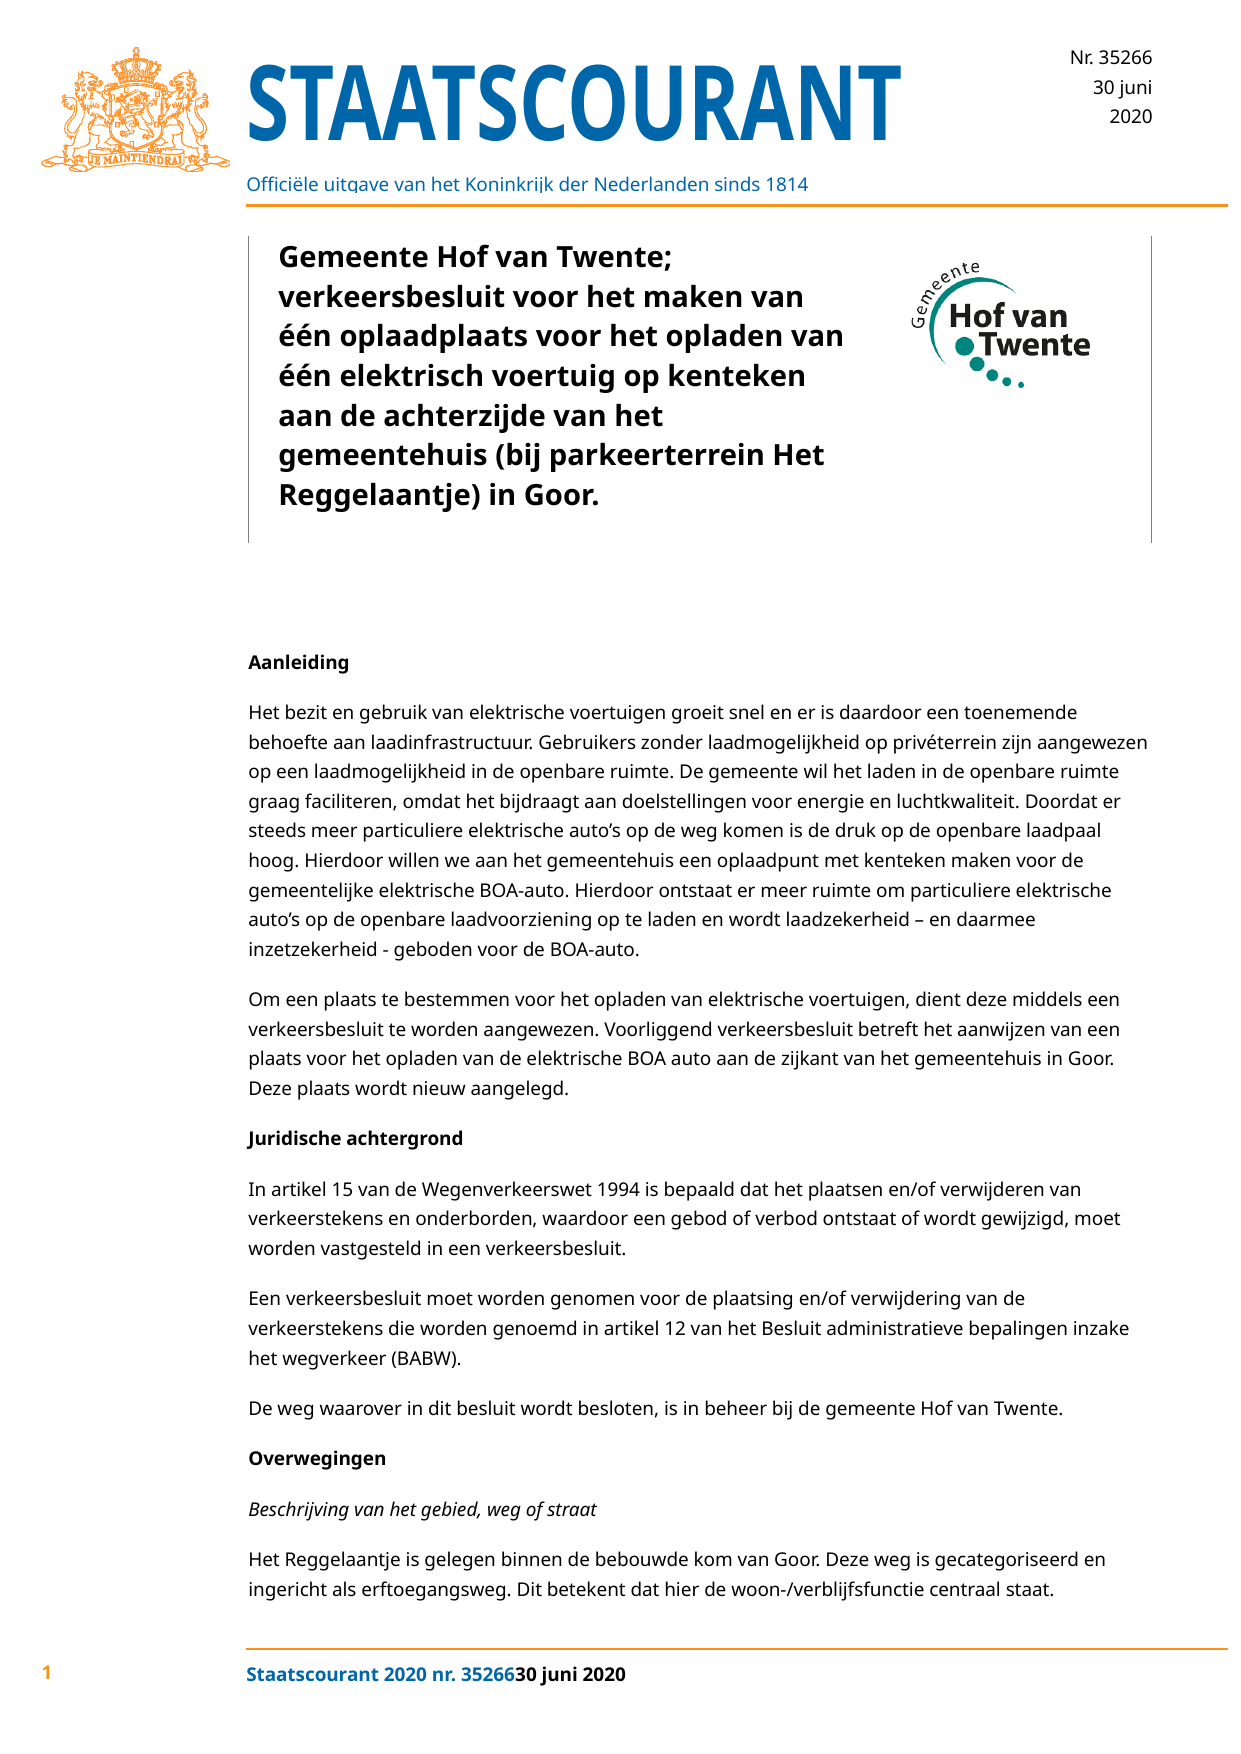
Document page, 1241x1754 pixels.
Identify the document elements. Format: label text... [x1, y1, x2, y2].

table_header [850, 236, 889, 413]
table_header [850, 414, 1151, 543]
text Aanleiding [248, 649, 1152, 674]
text Beschrijving van het gebied, weg of straat [248, 1496, 1152, 1522]
text Om een plaats te bestemmen voor het opladen van elektrische voertuigen, dient deze middels een verkeersbesluit te worden aangewezen. Voorliggend verkeersbesluit betreft het aanwijzen van een plaats voor het opladen van de elektrische BOA auto aan de zijkant van het gemeentehuis in Goor. Deze plaats wordt nieuw aangelegd. [248, 986, 1152, 1101]
text Juridische achtergrond [248, 1126, 1152, 1151]
text De weg waarover in dit besluit wordt besloten, is in beheer bij de gemeente Hof van Twente. [248, 1395, 1152, 1421]
table_header [1112, 236, 1151, 413]
table_header Gemeente Hof van Twente; verkeersbesluit voor het maken van één oplaadplaats voor het opladen van één elektrisch voertuig op kenteken aan de achterzijde van het gemeentehuis (bij parkeerterrein Het Reggelaantje) in Goor. [249, 236, 850, 543]
text Een verkeersbesluit moet worden genomen voor de plaatsing en/of verwijdering van de verkeerstekens die worden genoemd in artikel 12 van het Besluit administratieve bepalingen inzake het wegverkeer (BABW). [248, 1286, 1152, 1370]
text Het Reggelaantje is gelegen binnen de bebouwde kom van Goor. Deze weg is gecategoriseerd en ingericht als erftoegangsweg. Dit betekent dat hier de woon-/verblijfsfunctie centraal staat. [248, 1546, 1152, 1602]
text Overwegingen [248, 1446, 1152, 1471]
picture [41, 47, 231, 172]
text In artikel 15 van de Wegenverkeerswet 1994 is bepaald dat het plaatsen en/of verwijderen van verkeerstekens en onderborden, waardoor een gebod of verbod ontstaat of wordt gewijzigd, moet worden vastgesteld in een verkeersbesluit. [248, 1176, 1152, 1261]
text Het bezit en gebruik van elektrische voertuigen groeit snel en er is daardoor een toenemende behoefte aan laadinfrastructuur. Gebruikers zonder laadmogelijkheid op privéterrein zijn aangewezen op een laadmogelijkheid in de openbare ruimte. De gemeente wil het laden in de openbare ruimte graag faciliteren, omdat het bijdraagt aan doelstellingen voor energie en luchtkwaliteit. Doordat er steeds meer particuliere elektrische auto’s op de weg komen is de druk op de openbare laadpaal hoog. Hierdoor willen we aan het gemeentehuis een oplaadpunt met kenteken maken voor de gemeentelijke elektrische BOA-auto. Hierdoor ontstaat er meer ruimte om particuliere elektrische auto’s op de openbare laadvoorziening op te laden en wordt laadzekerheid – en daarmee inzetzekerheid - geboden voor de BOA-auto. [248, 699, 1152, 962]
picture [889, 236, 1112, 414]
